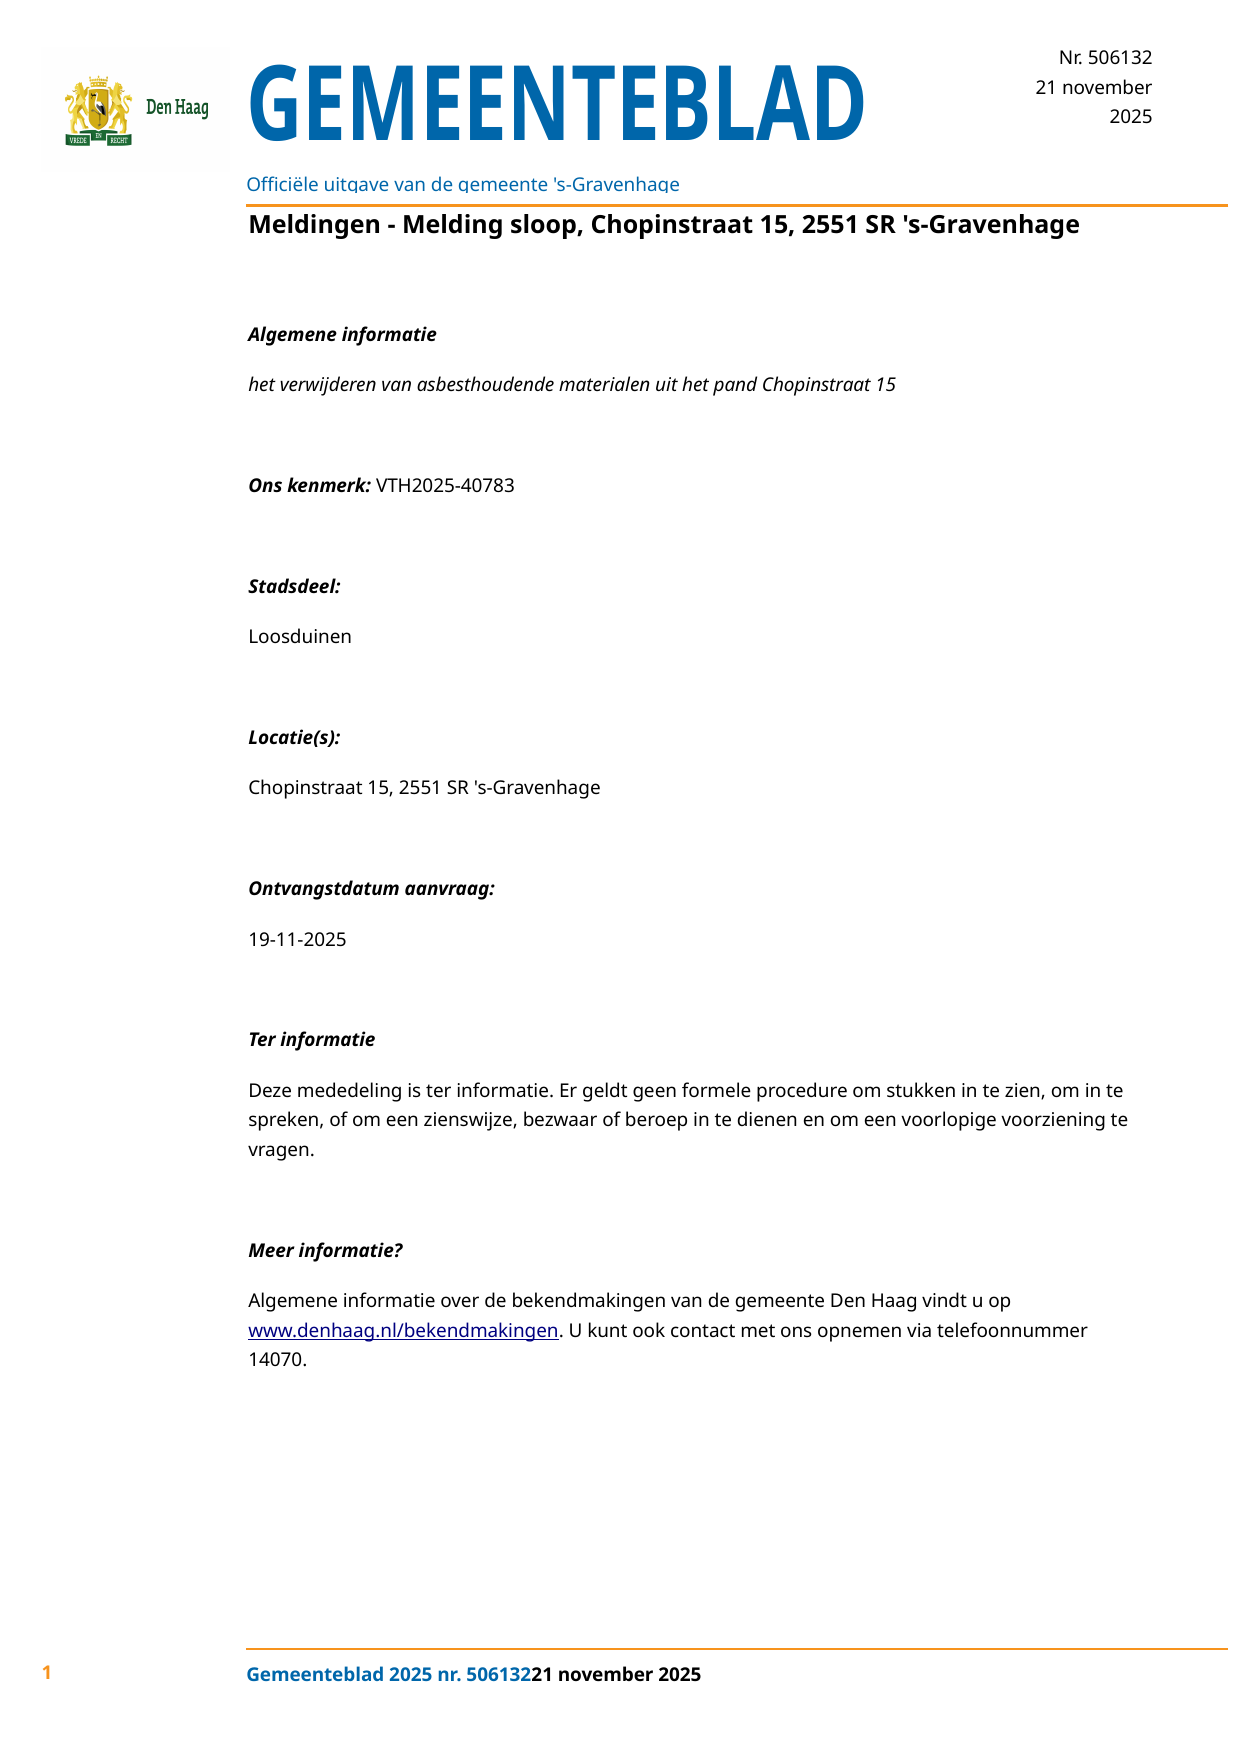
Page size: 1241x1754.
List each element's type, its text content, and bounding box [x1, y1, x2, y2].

text Algemene informatie [248, 321, 1152, 346]
picture [41, 47, 231, 172]
text Meldingen - Melding sloop, Chopinstraat 15, 2551 SR 's-Gravenhage [248, 207, 1152, 241]
text Locatie(s): [248, 724, 1152, 750]
text het verwijderen van asbesthoudende materialen uit het pand Chopinstraat 15 [248, 371, 1152, 397]
text Meer informatie? [248, 1237, 1152, 1263]
text Chopinstraat 15, 2551 SR 's-Gravenhage [248, 774, 1152, 800]
text Algemene informatie over de bekendmakingen van de gemeente Den Haag vindt u op www.denhaag.nl/bekendmakingen. U kunt ook contact met ons opnemen via telefoonnummer 14070. [248, 1287, 1152, 1372]
text Ons kenmerk: VTH2025-40783 [248, 472, 1152, 498]
text Ter informatie [248, 1027, 1152, 1052]
text Deze mededeling is ter informatie. Er geldt geen formele procedure om stukken in te zien, om in te spreken, of om een zienswijze, bezwaar of beroep in te dienen en om een voorlopige voorziening te vragen. [248, 1077, 1152, 1162]
text Loosduinen [248, 623, 1152, 649]
text 19-11-2025 [248, 926, 1152, 951]
text Ontvangstdatum aanvraag: [248, 875, 1152, 901]
text Stadsdeel: [248, 573, 1152, 598]
